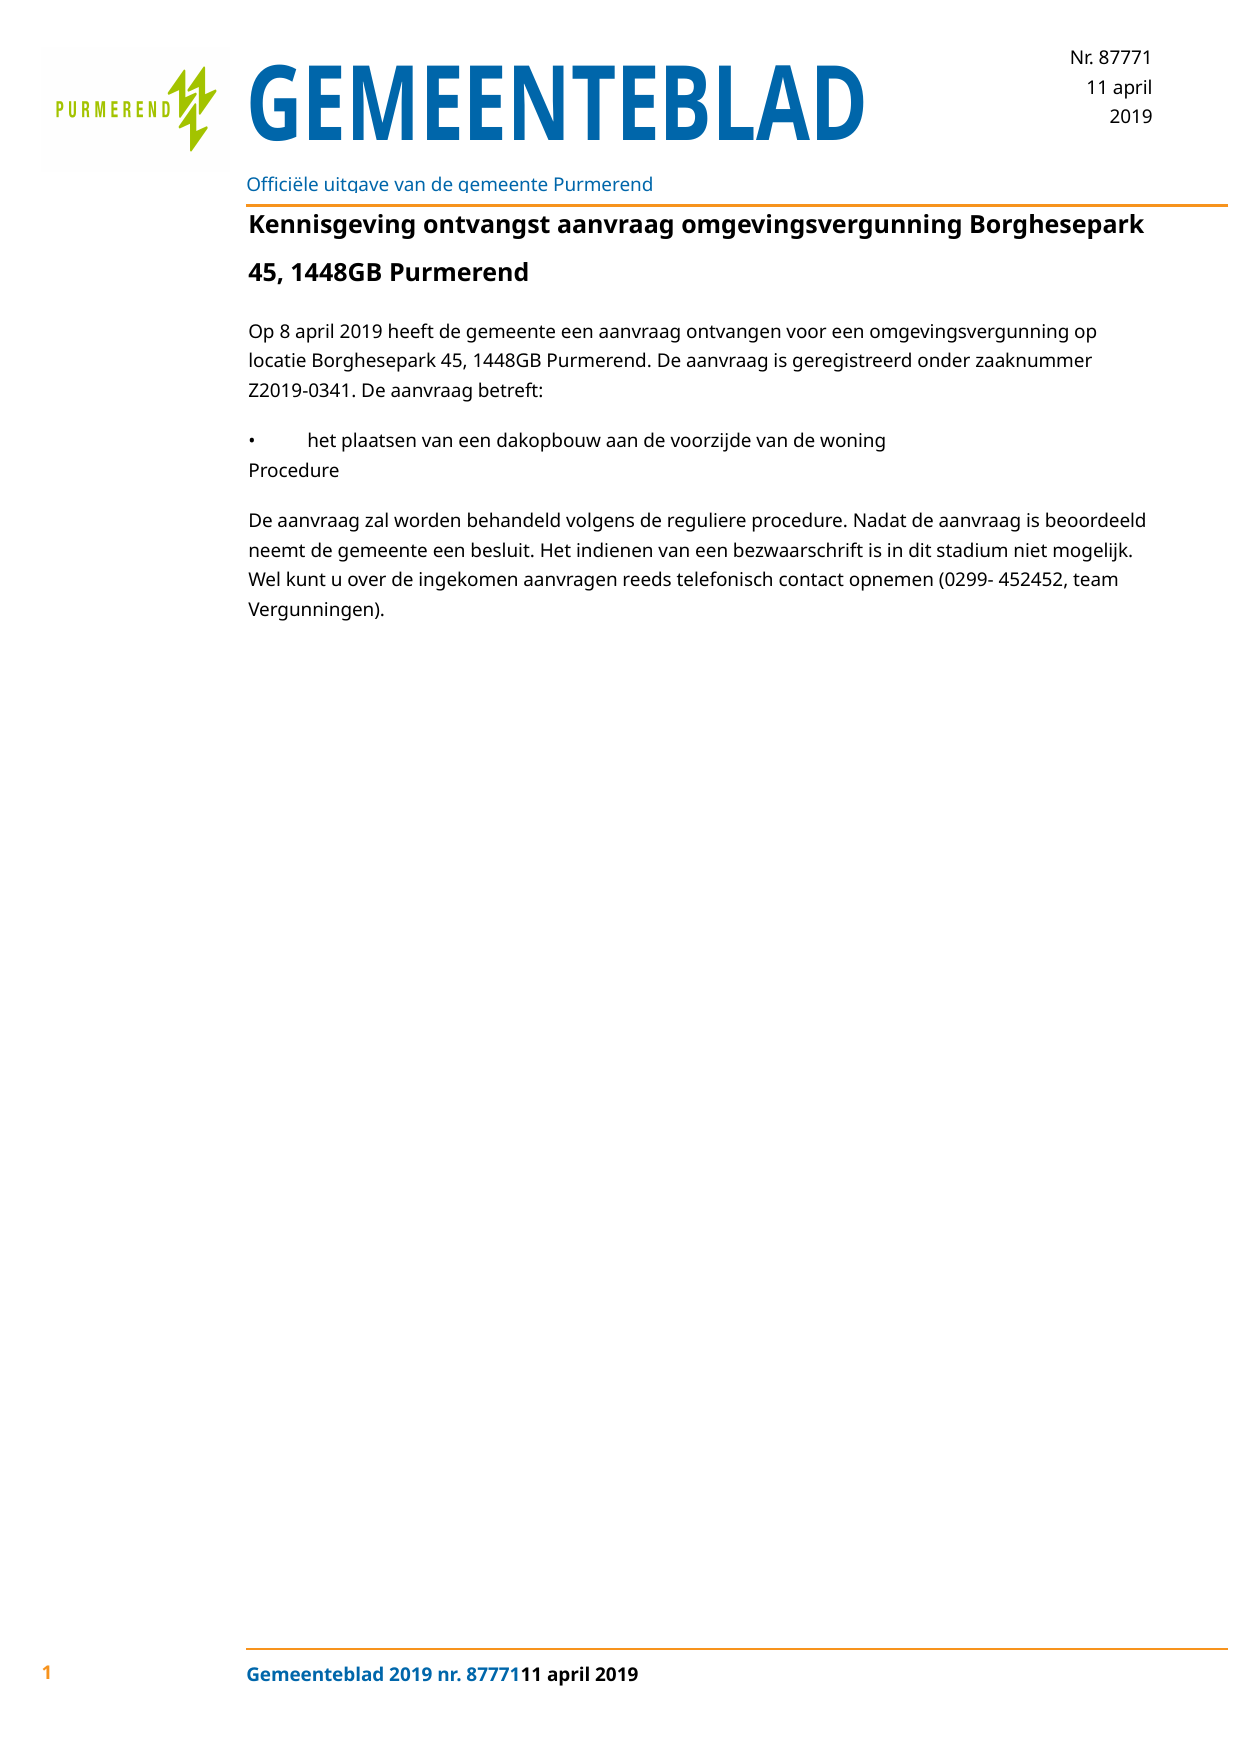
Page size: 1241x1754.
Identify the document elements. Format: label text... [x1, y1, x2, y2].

text Kennisgeving ontvangst aanvraag omgevingsvergunning Borghesepark 45, 1448GB Purmerend [248, 207, 1152, 288]
text Op 8 april 2019 heeft de gemeente een aanvraag ontvangen voor een omgevingsvergunning op locatie Borghesepark 45, 1448GB Purmerend. De aanvraag is geregistreerd onder zaaknummer Z2019-0341. De aanvraag betreft: [248, 318, 1152, 403]
text Procedure [248, 457, 1152, 483]
text De aanvraag zal worden behandeld volgens de reguliere procedure. Nadat de aanvraag is beoordeeld neemt de gemeente een besluit. Het indienen van een bezwaarschrift is in dit stadium niet mogelijk. Wel kunt u over de ingekomen aanvragen reeds telefonisch contact opnemen (0299- 452452, team Vergunningen). [248, 507, 1152, 622]
list het plaatsen van een dakopbouw aan de voorzijde van de woning [248, 427, 1152, 453]
picture [41, 47, 231, 172]
